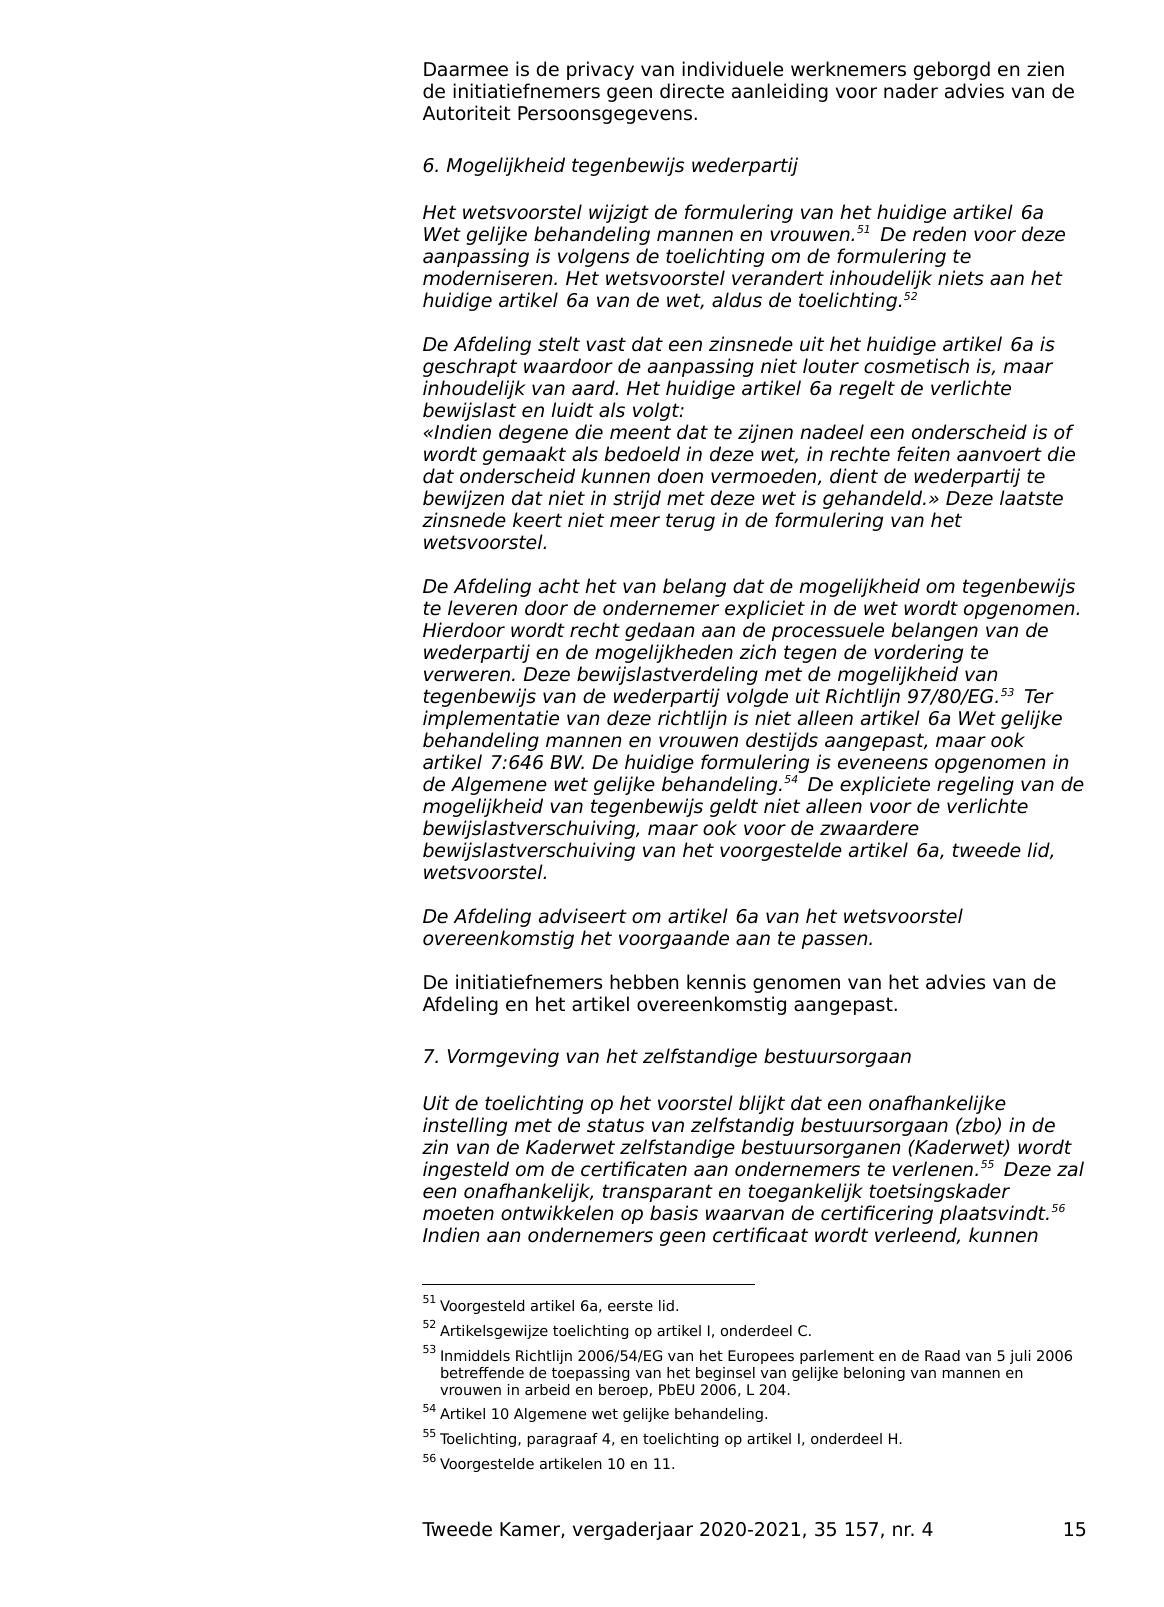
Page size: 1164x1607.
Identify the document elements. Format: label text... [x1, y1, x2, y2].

text De Afdeling stelt vast dat een zinsnede uit het huidige artikel 6a is geschrapt waardoor de aanpassing niet louter cosmetisch is, maar inhoudelijk van aard. Het huidige artikel 6a regelt de verlichte bewijslast en luidt als volgt: [422, 334, 1087, 422]
text Inmiddels Richtlijn 2006/54/EG van het Europees parlement en de Raad van 5 juli 2006 betreffende de toepassing van het beginsel van gelijke beloning van mannen en vrouwen in arbeid en beroep, PbEU 2006, L 204. [422, 1343, 1087, 1399]
text Voorgestelde artikelen 10 en 11. [422, 1452, 1087, 1474]
text Voorgesteld artikel 6a, eerste lid. [422, 1293, 1087, 1316]
text Het wetsvoorstel wijzigt de formulering van het huidige artikel 6a Wet gelijke behandeling mannen en vrouwen. De reden voor deze aanpassing is volgens de toelichting om de formulering te moderniseren. Het wetsvoorstel verandert inhoudelijk niets aan het huidige artikel 6a van de wet, aldus de toelichting. [422, 202, 1087, 312]
text Daarmee is de privacy van individuele werknemers geborgd en zien de initiatiefnemers geen directe aanleiding voor nader advies van de Autoriteit Persoonsgegevens. [422, 59, 1087, 125]
text «Indien degene die meent dat te zijnen nadeel een onderscheid is of wordt gemaakt als bedoeld in deze wet, in rechte feiten aanvoert die dat onderscheid kunnen doen vermoeden, dient de wederpartij te bewijzen dat niet in strijd met deze wet is gehandeld.» Deze laatste zinsnede keert niet meer terug in de formulering van het wetsvoorstel. [422, 422, 1087, 554]
text Artikelsgewijze toelichting op artikel I, onderdeel C. [422, 1318, 1087, 1341]
subtitle 6. Mogelijkheid tegenbewijs wederpartij [422, 155, 1087, 177]
text De Afdeling acht het van belang dat de mogelijkheid om tegenbewijs te leveren door de ondernemer expliciet in de wet wordt opgenomen. Hierdoor wordt recht gedaan aan de processuele belangen van de wederpartij en de mogelijkheden zich tegen de vordering te verweren. Deze bewijslastverdeling met de mogelijkheid van tegenbewijs van de wederpartij volgde uit Richtlijn 97/80/EG. Ter implementatie van deze richtlijn is niet alleen artikel 6a Wet gelijke behandeling mannen en vrouwen destijds aangepast, maar ook artikel 7:646 BW. De huidige formulering is eveneens opgenomen in de Algemene wet gelijke behandeling. De expliciete regeling van de mogelijkheid van tegenbewijs geldt niet alleen voor de verlichte bewijslastverschuiving, maar ook voor de zwaardere bewijslastverschuiving van het voorgestelde artikel 6a, tweede lid, wetsvoorstel. [422, 576, 1087, 884]
subtitle 7. Vormgeving van het zelfstandige bestuursorgaan [422, 1046, 1087, 1068]
text Toelichting, paragraaf 4, en toelichting op artikel I, onderdeel H. [422, 1427, 1087, 1449]
text De Afdeling adviseert om artikel 6a van het wetsvoorstel overeenkomstig het voorgaande aan te passen. [422, 906, 1087, 950]
text Uit de toelichting op het voorstel blijkt dat een onafhankelijke instelling met de status van zelfstandig bestuursorgaan (zbo) in de zin van de Kaderwet zelfstandige bestuursorganen (Kaderwet) wordt ingesteld om de certificaten aan ondernemers te verlenen. Deze zal een onafhankelijk, transparant en toegankelijk toetsingskader moeten ontwikkelen op basis waarvan de certificering plaatsvindt. Indien aan ondernemers geen certificaat wordt verleend, kunnen [422, 1093, 1087, 1247]
text De initiatiefnemers hebben kennis genomen van het advies van de Afdeling en het artikel overeenkomstig aangepast. [422, 972, 1087, 1016]
text Artikel 10 Algemene wet gelijke behandeling. [422, 1402, 1087, 1424]
